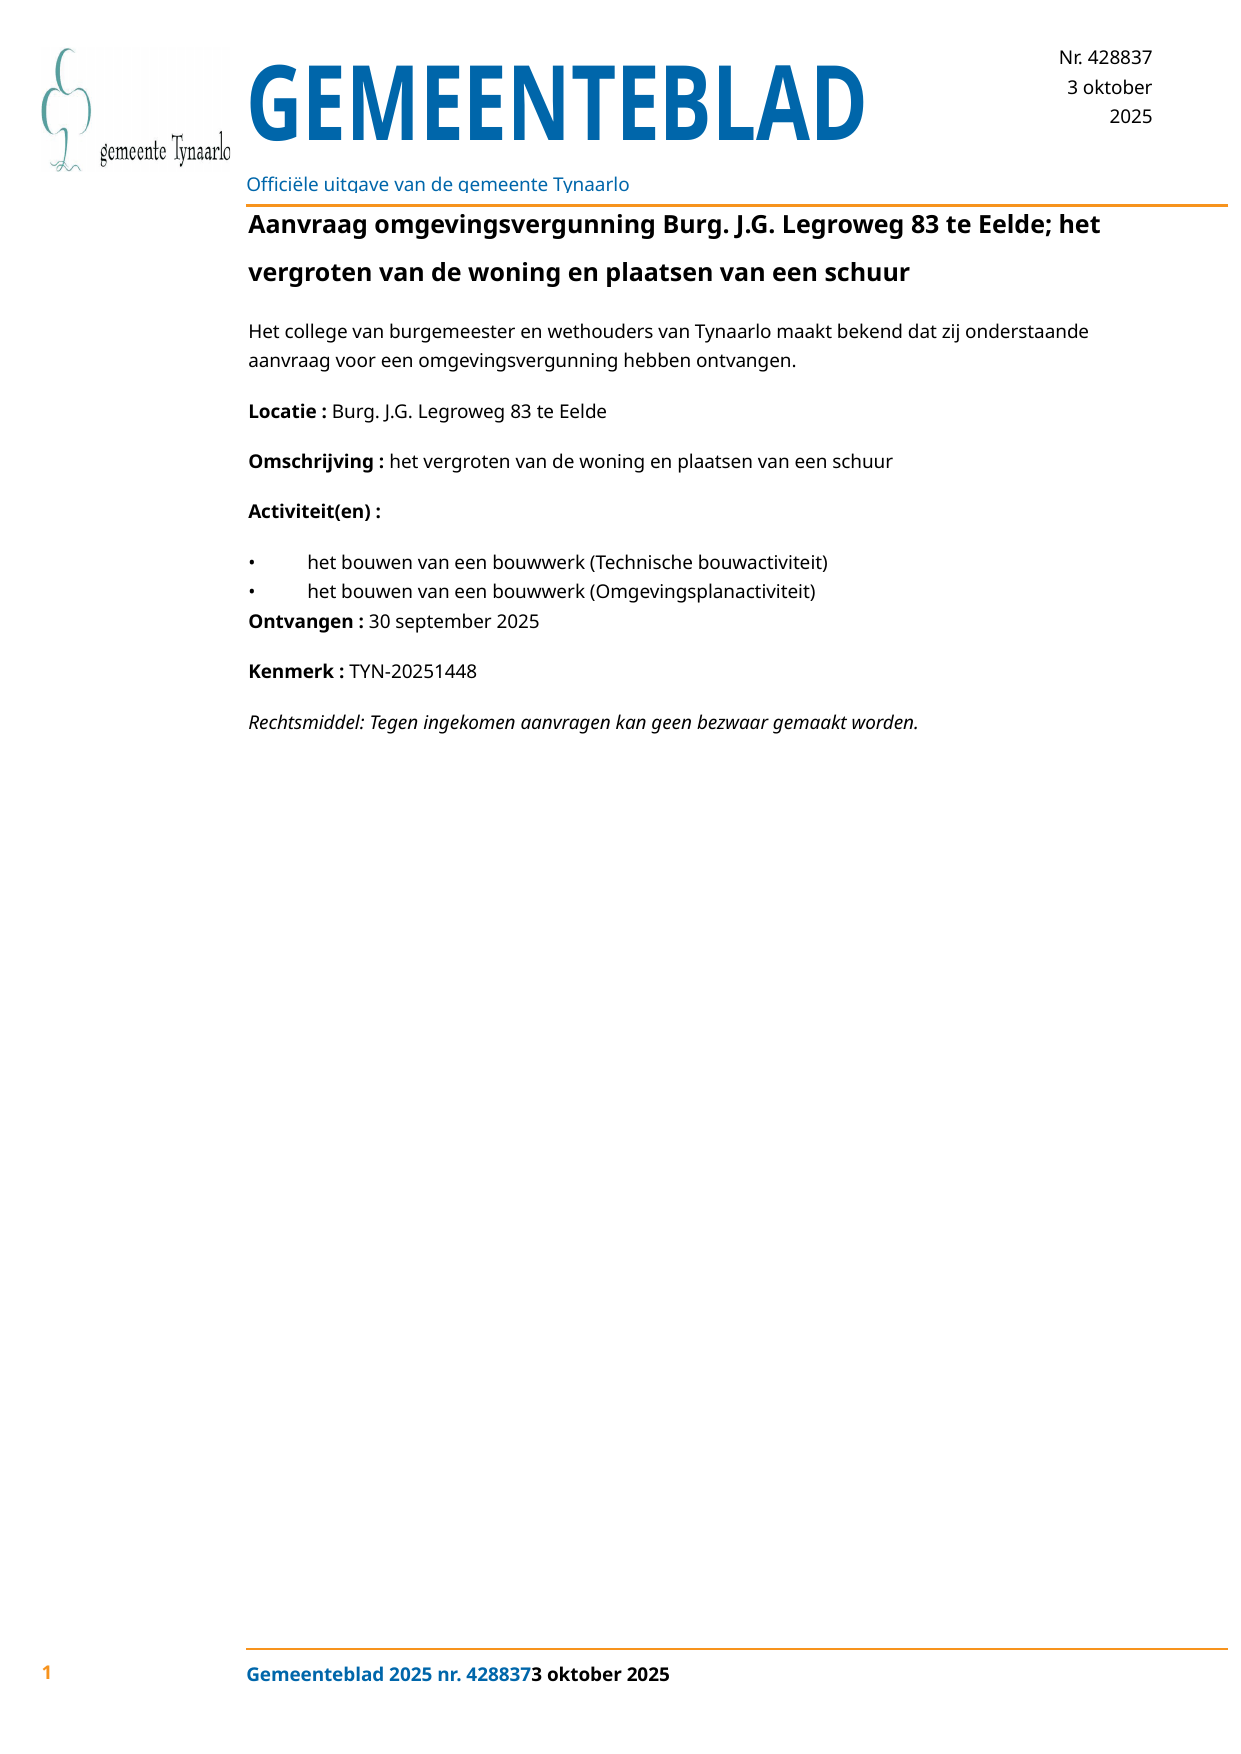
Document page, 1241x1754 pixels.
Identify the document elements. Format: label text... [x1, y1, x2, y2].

text Ontvangen : 30 september 2025 [248, 608, 1152, 634]
list het bouwen van een bouwwerk (Omgevingsplanactiviteit) [248, 579, 1152, 604]
text Rechtsmiddel: Tegen ingekomen aanvragen kan geen bezwaar gemaakt worden. [248, 709, 1152, 735]
text Locatie : Burg. J.G. Legroweg 83 te Eelde [248, 398, 1152, 424]
picture [41, 47, 231, 172]
text Aanvraag omgevingsvergunning Burg. J.G. Legroweg 83 te Eelde; het vergroten van de woning en plaatsen van een schuur [248, 207, 1152, 288]
text Kenmerk : TYN-20251448 [248, 659, 1152, 684]
text Het college van burgemeester en wethouders van Tynaarlo maakt bekend dat zij onderstaande aanvraag voor een omgevingsvergunning hebben ontvangen. [248, 318, 1152, 373]
text Activiteit(en) : [248, 499, 1152, 524]
text Omschrijving : het vergroten van de woning en plaatsen van een schuur [248, 448, 1152, 474]
list het bouwen van een bouwwerk (Technische bouwactiviteit) [248, 549, 1152, 575]
